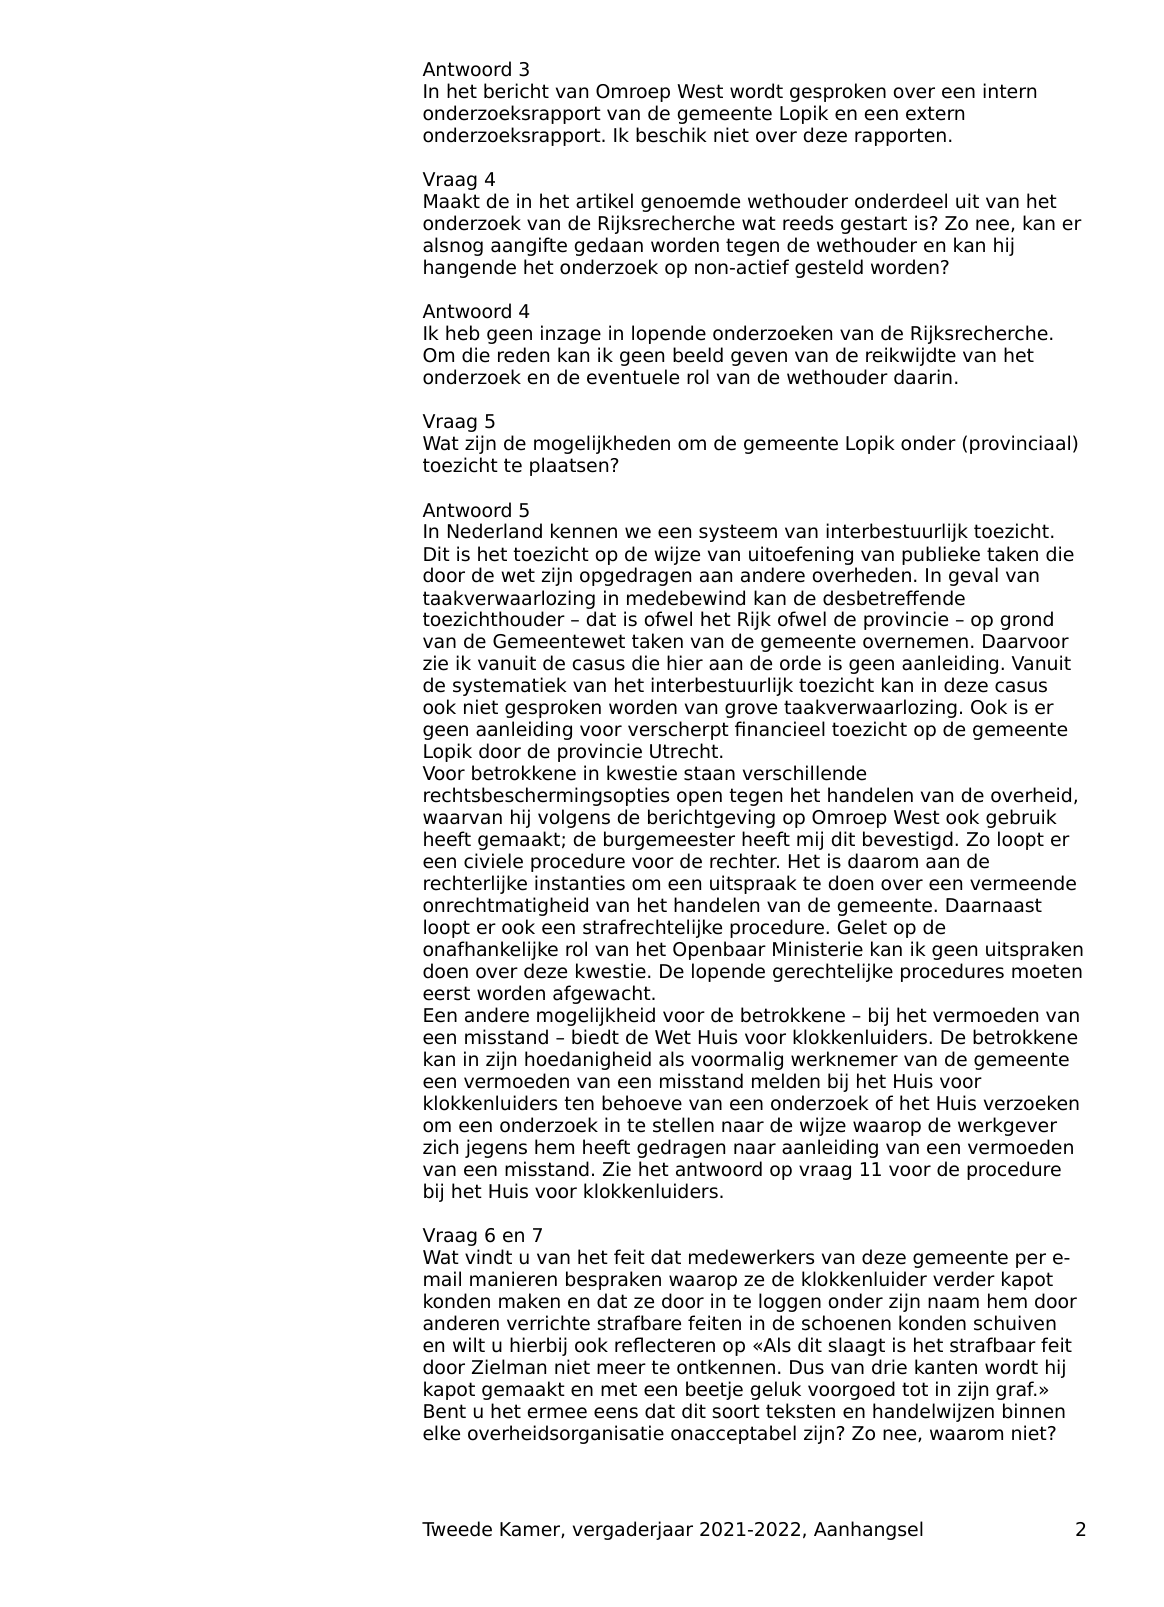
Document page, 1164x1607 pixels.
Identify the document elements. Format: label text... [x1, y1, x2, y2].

text Ik heb geen inzage in lopende onderzoeken van de Rijksrecherche. Om die reden kan ik geen beeld geven van de reikwijdte van het onderzoek en de eventuele rol van de wethouder daarin. [422, 323, 1087, 389]
text Maakt de in het artikel genoemde wethouder onderdeel uit van het onderzoek van de Rijksrecherche wat reeds gestart is? Zo nee, kan er alsnog aangifte gedaan worden tegen de wethouder en kan hij hangende het onderzoek op non-actief gesteld worden? [422, 191, 1087, 279]
text Wat vindt u van het feit dat medewerkers van deze gemeente per e-mail manieren bespraken waarop ze de klokkenluider verder kapot konden maken en dat ze door in te loggen onder zijn naam hem door anderen verrichte strafbare feiten in de schoenen konden schuiven en wilt u hierbij ook reflecteren op «Als dit slaagt is het strafbaar feit door Zielman niet meer te ontkennen. Dus van drie kanten wordt hij kapot gemaakt en met een beetje geluk voorgoed tot in zijn graf.» [422, 1247, 1087, 1401]
text Vraag 4 [422, 169, 1087, 191]
text Antwoord 3 [422, 59, 1087, 81]
text Vraag 6 en 7 [422, 1225, 1087, 1247]
text Wat zijn de mogelijkheden om de gemeente Lopik onder (provinciaal) toezicht te plaatsen? [422, 433, 1087, 477]
text Bent u het ermee eens dat dit soort teksten en handelwijzen binnen elke overheidsorganisatie onacceptabel zijn? Zo nee, waarom niet? [422, 1401, 1087, 1445]
text Antwoord 5 [422, 499, 1087, 521]
text Een andere mogelijkheid voor de betrokkene – bij het vermoeden van een misstand – biedt de Wet Huis voor klokkenluiders. De betrokkene kan in zijn hoedanigheid als voormalig werknemer van de gemeente een vermoeden van een misstand melden bij het Huis voor klokkenluiders ten behoeve van een onderzoek of het Huis verzoeken om een onderzoek in te stellen naar de wijze waarop de werkgever zich jegens hem heeft gedragen naar aanleiding van een vermoeden van een misstand. Zie het antwoord op vraag 11 voor de procedure bij het Huis voor klokkenluiders. [422, 1005, 1087, 1203]
text Antwoord 4 [422, 301, 1087, 323]
text Vraag 5 [422, 411, 1087, 433]
text In het bericht van Omroep West wordt gesproken over een intern onderzoeksrapport van de gemeente Lopik en een extern onderzoeksrapport. Ik beschik niet over deze rapporten. [422, 81, 1087, 147]
text In Nederland kennen we een systeem van interbestuurlijk toezicht. Dit is het toezicht op de wijze van uitoefening van publieke taken die door de wet zijn opgedragen aan andere overheden. In geval van taakverwaarlozing in medebewind kan de desbetreffende toezichthouder – dat is ofwel het Rijk ofwel de provincie – op grond van de Gemeentewet taken van de gemeente overnemen. Daarvoor zie ik vanuit de casus die hier aan de orde is geen aanleiding. Vanuit de systematiek van het interbestuurlijk toezicht kan in deze casus ook niet gesproken worden van grove taakverwaarlozing. Ook is er geen aanleiding voor verscherpt financieel toezicht op de gemeente Lopik door de provincie Utrecht. [422, 521, 1087, 763]
text Voor betrokkene in kwestie staan verschillende rechtsbeschermingsopties open tegen het handelen van de overheid, waarvan hij volgens de berichtgeving op Omroep West ook gebruik heeft gemaakt; de burgemeester heeft mij dit bevestigd. Zo loopt er een civiele procedure voor de rechter. Het is daarom aan de rechterlijke instanties om een uitspraak te doen over een vermeende onrechtmatigheid van het handelen van de gemeente. Daarnaast loopt er ook een strafrechtelijke procedure. Gelet op de onafhankelijke rol van het Openbaar Ministerie kan ik geen uitspraken doen over deze kwestie. De lopende gerechtelijke procedures moeten eerst worden afgewacht. [422, 763, 1087, 1005]
